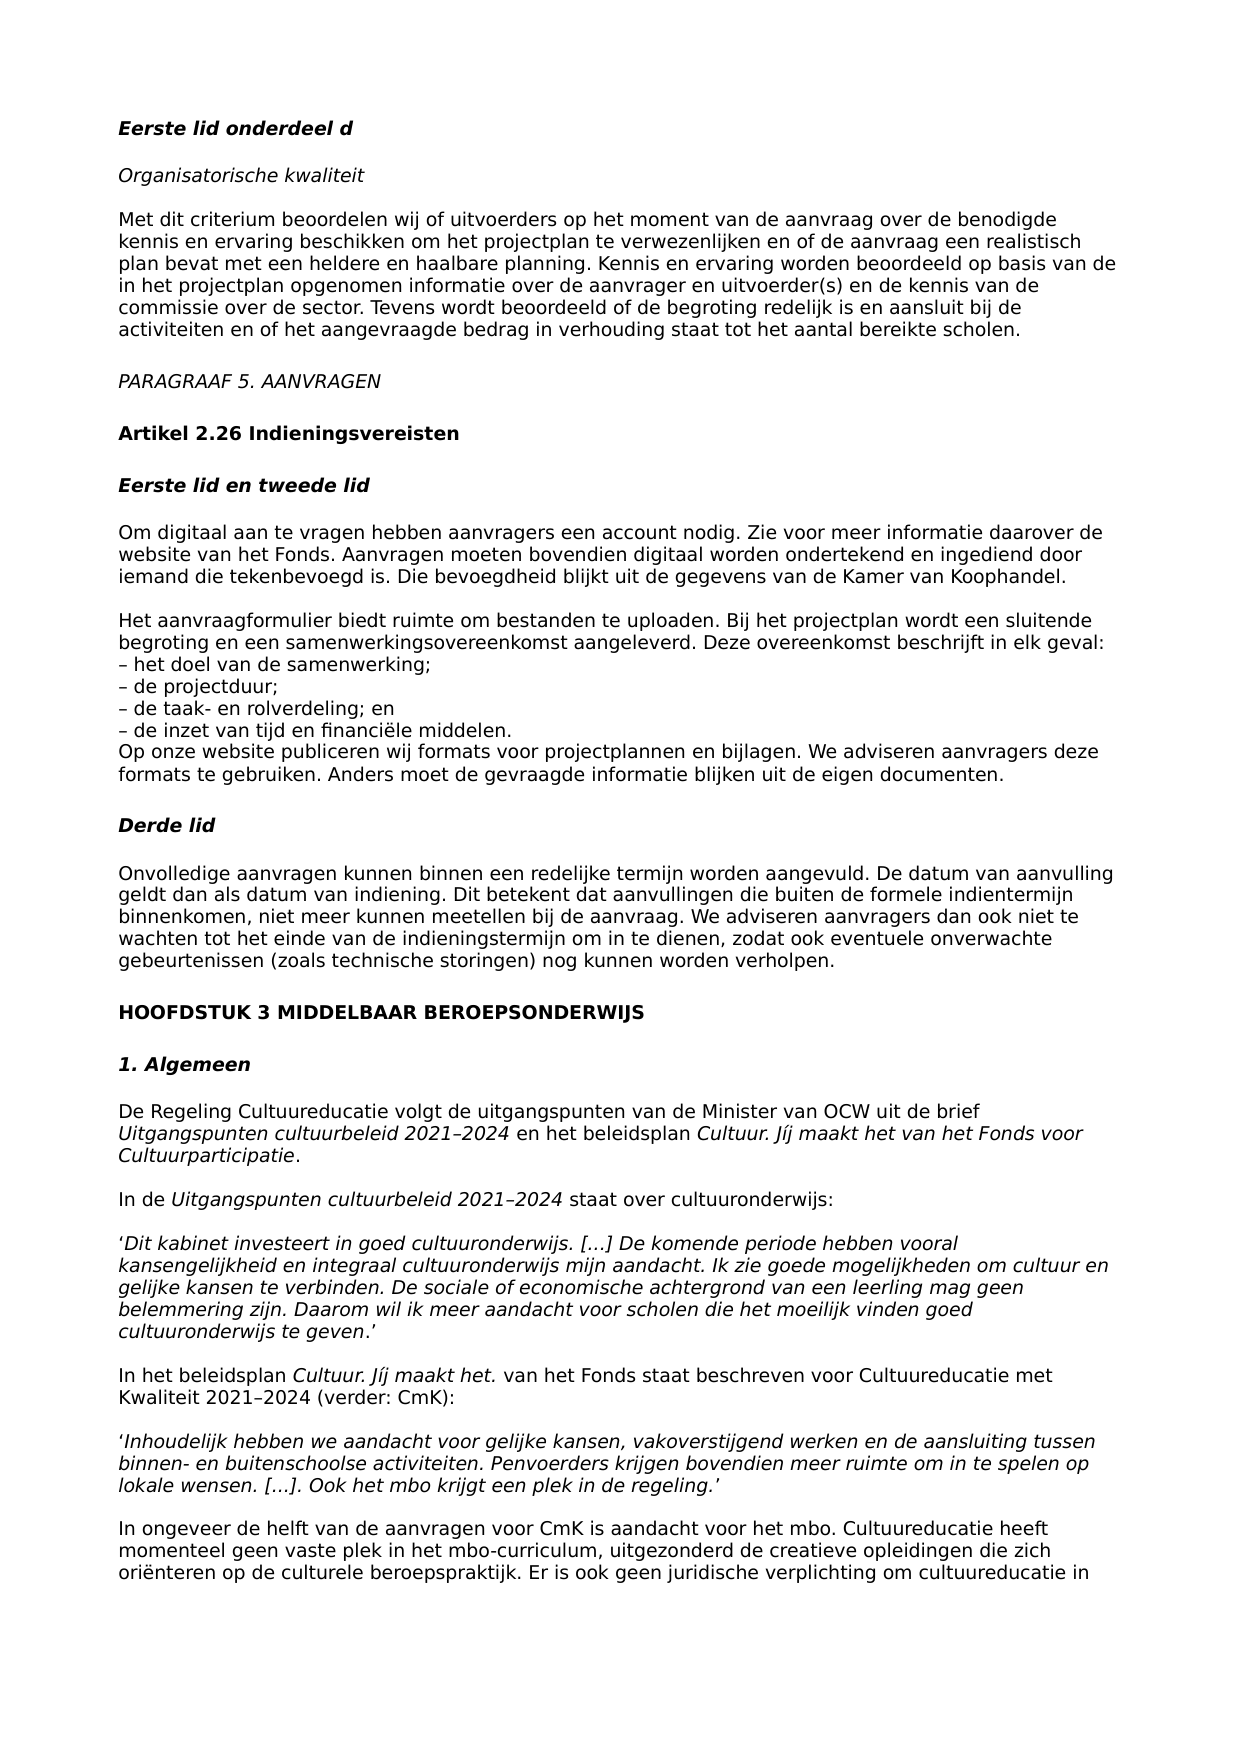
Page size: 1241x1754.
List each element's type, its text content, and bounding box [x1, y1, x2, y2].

text – de inzet van tijd en financiële middelen. [118, 719, 1122, 741]
text ‘Inhoudelijk hebben we aandacht voor gelijke kansen, vakoverstijgend werken en de aansluiting tussen binnen- en buitenschoolse activiteiten. Penvoerders krijgen bovendien meer ruimte om in te spelen op lokale wensen. [...]. Ook het mbo krijgt een plek in de regeling.’ [118, 1431, 1122, 1496]
text In ongeveer de helft van de aanvragen voor CmK is aandacht voor het mbo. Cultuureducatie heeft momenteel geen vaste plek in het mbo-curriculum, uitgezonderd de creatieve opleidingen die zich oriënteren op de culturele beroepspraktijk. Er is ook geen juridische verplichting om cultuureducatie in [118, 1518, 1122, 1584]
text Met dit criterium beoordelen wij of uitvoerders op het moment van de aanvraag over de benodigde kennis en ervaring beschikken om het projectplan te verwezenlijken en of de aanvraag een realistisch plan bevat met een heldere en haalbare planning. Kennis en ervaring worden beoordeeld op basis van de in het projectplan opgenomen informatie over de aanvrager en uitvoerder(s) en de kennis van de commissie over de sector. Tevens wordt beoordeeld of de begroting redelijk is en aansluit bij de activiteiten en of het aangevraagde bedrag in verhouding staat tot het aantal bereikte scholen. [118, 209, 1122, 341]
text Het aanvraagformulier biedt ruimte om bestanden te uploaden. Bij het projectplan wordt een sluitende begroting en een samenwerkingsovereenkomst aangeleverd. Deze overeenkomst beschrijft in elk geval: [118, 609, 1122, 653]
text Om digitaal aan te vragen hebben aanvragers een account nodig. Zie voor meer informatie daarover de website van het Fonds. Aanvragen moeten bovendien digitaal worden ondertekend en ingediend door iemand die tekenbevoegd is. Die bevoegdheid blijkt uit de gegevens van de Kamer van Koophandel. [118, 522, 1122, 588]
subtitle Artikel 2.26 Indieningsvereisten [118, 423, 1122, 445]
subtitle Eerste lid en tweede lid [118, 475, 1122, 497]
text In de Uitgangspunten cultuurbeleid 2021–2024 staat over cultuuronderwijs: [118, 1189, 1122, 1211]
subtitle 1. Algemeen [118, 1054, 1122, 1076]
subtitle Eerste lid onderdeel d [118, 118, 1122, 140]
text ‘Dit kabinet investeert in goed cultuuronderwijs. [...] De komende periode hebben vooral kansengelijkheid en integraal cultuuronderwijs mijn aandacht. Ik zie goede mogelijkheden om cultuur en gelijke kansen te verbinden. De sociale of economische achtergrond van een leerling mag geen belemmering zijn. Daarom wil ik meer aandacht voor scholen die het moeilijk vinden goed cultuuronderwijs te geven.’ [118, 1233, 1122, 1343]
text – de projectduur; [118, 676, 1122, 697]
text – het doel van de samenwerking; [118, 653, 1122, 676]
subtitle HOOFDSTUK 3 MIDDELBAAR BEROEPSONDERWIJS [118, 1002, 1122, 1024]
text Onvolledige aanvragen kunnen binnen een redelijke termijn worden aangevuld. De datum van aanvulling geldt dan als datum van indiening. Dit betekent dat aanvullingen die buiten de formele indientermijn binnenkomen, niet meer kunnen meetellen bij de aanvraag. We adviseren aanvragers dan ook niet te wachten tot het einde van de indieningstermijn om in te dienen, zodat ook eventuele onverwachte gebeurtenissen (zoals technische storingen) nog kunnen worden verholpen. [118, 862, 1122, 972]
text De Regeling Cultuureducatie volgt de uitgangspunten van de Minister van OCW uit de brief Uitgangspunten cultuurbeleid 2021–2024 en het beleidsplan Cultuur. Jíj maakt het van het Fonds voor Cultuurparticipatie. [118, 1101, 1122, 1167]
subtitle Derde lid [118, 815, 1122, 837]
subtitle PARAGRAAF 5. AANVRAGEN [118, 371, 1122, 393]
text Op onze website publiceren wij formats voor projectplannen en bijlagen. We adviseren aanvragers deze formats te gebruiken. Anders moet de gevraagde informatie blijken uit de eigen documenten. [118, 741, 1122, 785]
text – de taak- en rolverdeling; en [118, 697, 1122, 719]
text In het beleidsplan Cultuur. Jíj maakt het. van het Fonds staat beschreven voor Cultuureducatie met Kwaliteit 2021–2024 (verder: CmK): [118, 1365, 1122, 1409]
subtitle Organisatorische kwaliteit [118, 165, 1122, 187]
